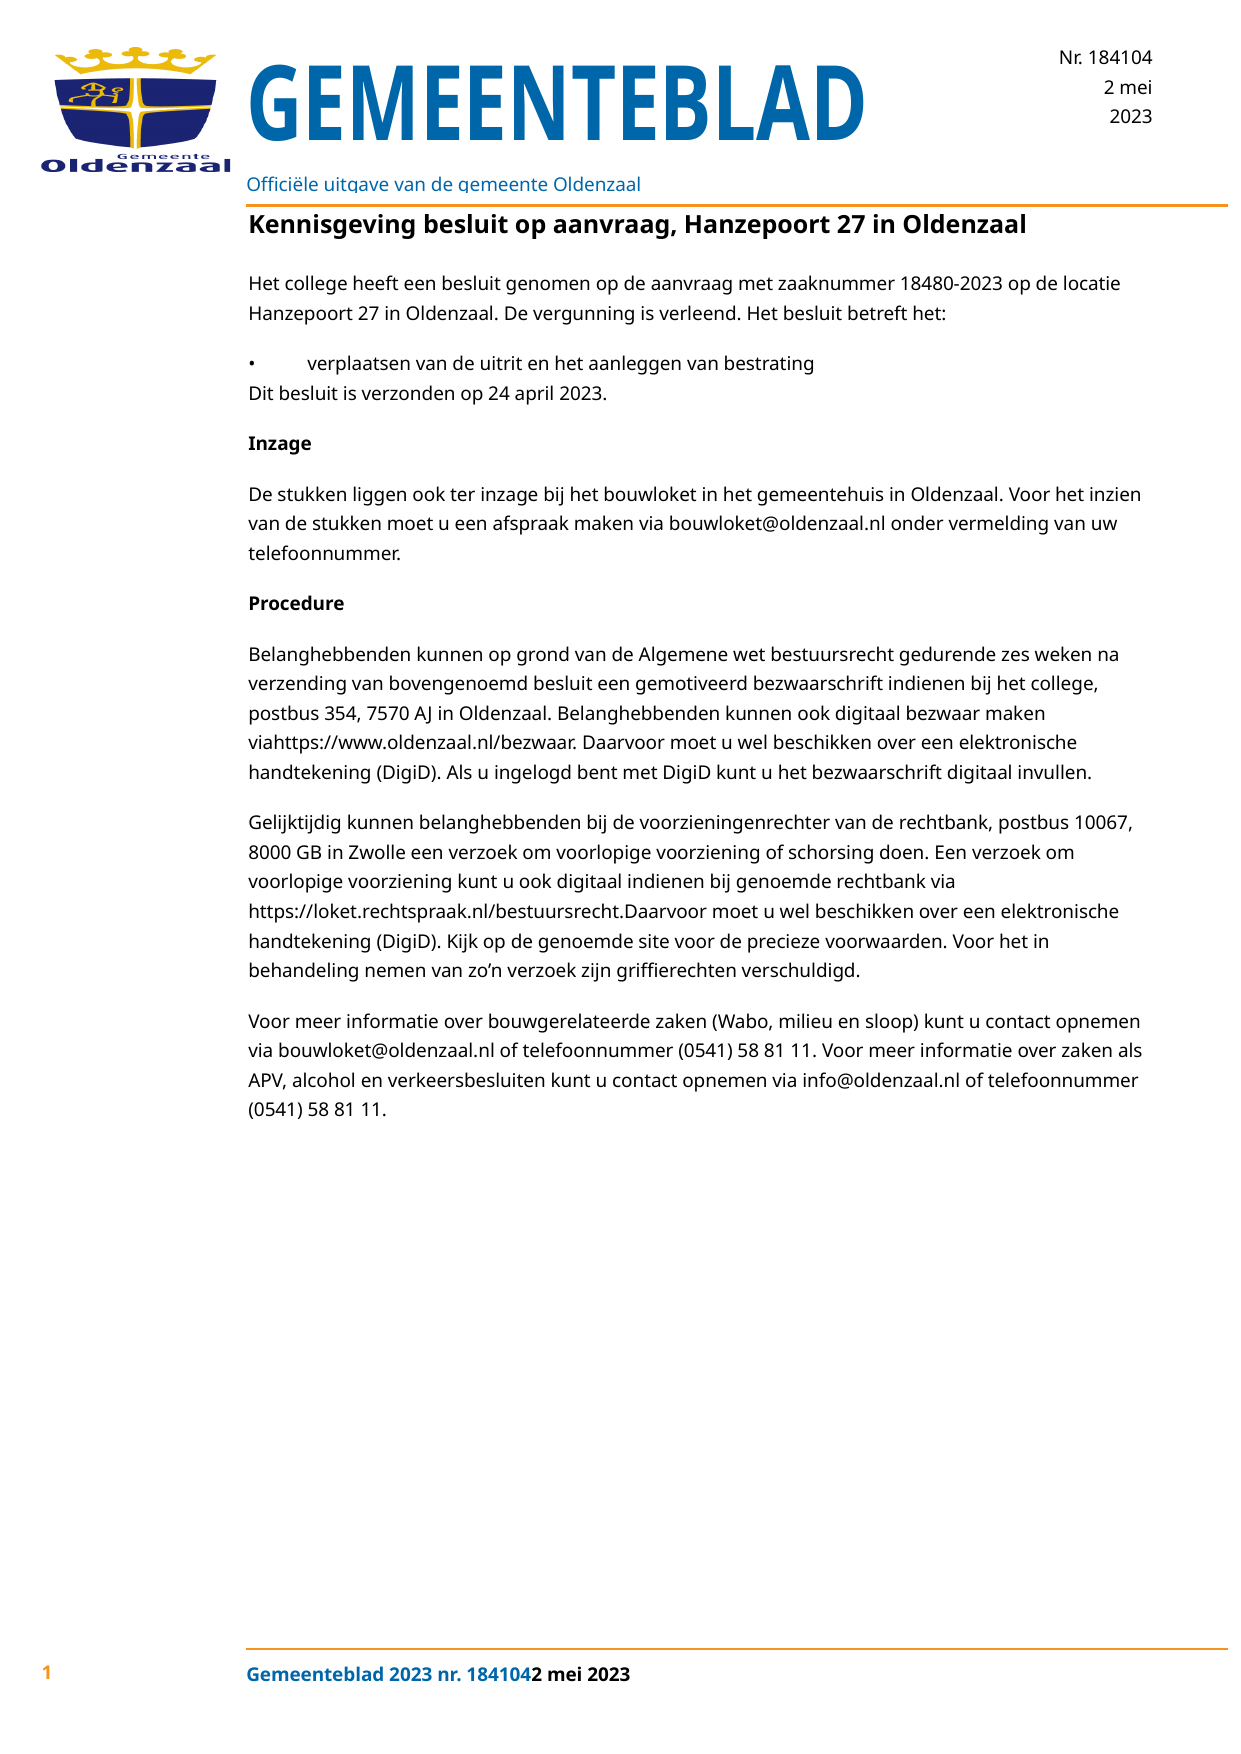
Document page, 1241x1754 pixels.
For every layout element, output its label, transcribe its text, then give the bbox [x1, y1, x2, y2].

text Procedure [248, 590, 1152, 616]
picture [41, 47, 231, 172]
text Voor meer informatie over bouwgerelateerde zaken (Wabo, milieu en sloop) kunt u contact opnemen via bouwloket@oldenzaal.nl of telefoonnummer (0541) 58 81 11. Voor meer informatie over zaken als APV, alcohol en verkeersbesluiten kunt u contact opnemen via info@oldenzaal.nl of telefoonnummer (0541) 58 81 11. [248, 1008, 1152, 1122]
text Dit besluit is verzonden op 24 april 2023. [248, 380, 1152, 406]
text Gelijktijdig kunnen belanghebbenden bij de voorzieningenrechter van de rechtbank, postbus 10067, 8000 GB in Zwolle een verzoek om voorlopige voorziening of schorsing doen. Een verzoek om voorlopige voorziening kunt u ook digitaal indienen bij genoemde rechtbank via https://loket.rechtspraak.nl/bestuursrecht.Daarvoor moet u wel beschikken over een elektronische handtekening (DigiD). Kijk op de genoemde site voor de precieze voorwaarden. Voor het in behandeling nemen van zo’n verzoek zijn griffierechten verschuldigd. [248, 809, 1152, 983]
text Het college heeft een besluit genomen op de aanvraag met zaaknummer 18480-2023 op de locatie Hanzepoort 27 in Oldenzaal. De vergunning is verleend. Het besluit betreft het: [248, 270, 1152, 326]
text Kennisgeving besluit op aanvraag, Hanzepoort 27 in Oldenzaal [248, 207, 1152, 241]
list verplaatsen van de uitrit en het aanleggen van bestrating [248, 350, 1152, 376]
text Inzage [248, 430, 1152, 456]
text De stukken liggen ook ter inzage bij het bouwloket in het gemeentehuis in Oldenzaal. Voor het inzien van de stukken moet u een afspraak maken via bouwloket@oldenzaal.nl onder vermelding van uw telefoonnummer. [248, 481, 1152, 566]
text Belanghebbenden kunnen op grond van de Algemene wet bestuursrecht gedurende zes weken na verzending van bovengenoemd besluit een gemotiveerd bezwaarschrift indienen bij het college, postbus 354, 7570 AJ in Oldenzaal. Belanghebbenden kunnen ook digitaal bezwaar maken viahttps://www.oldenzaal.nl/bezwaar. Daarvoor moet u wel beschikken over een elektronische handtekening (DigiD). Als u ingelogd bent met DigiD kunt u het bezwaarschrift digitaal invullen. [248, 641, 1152, 785]
